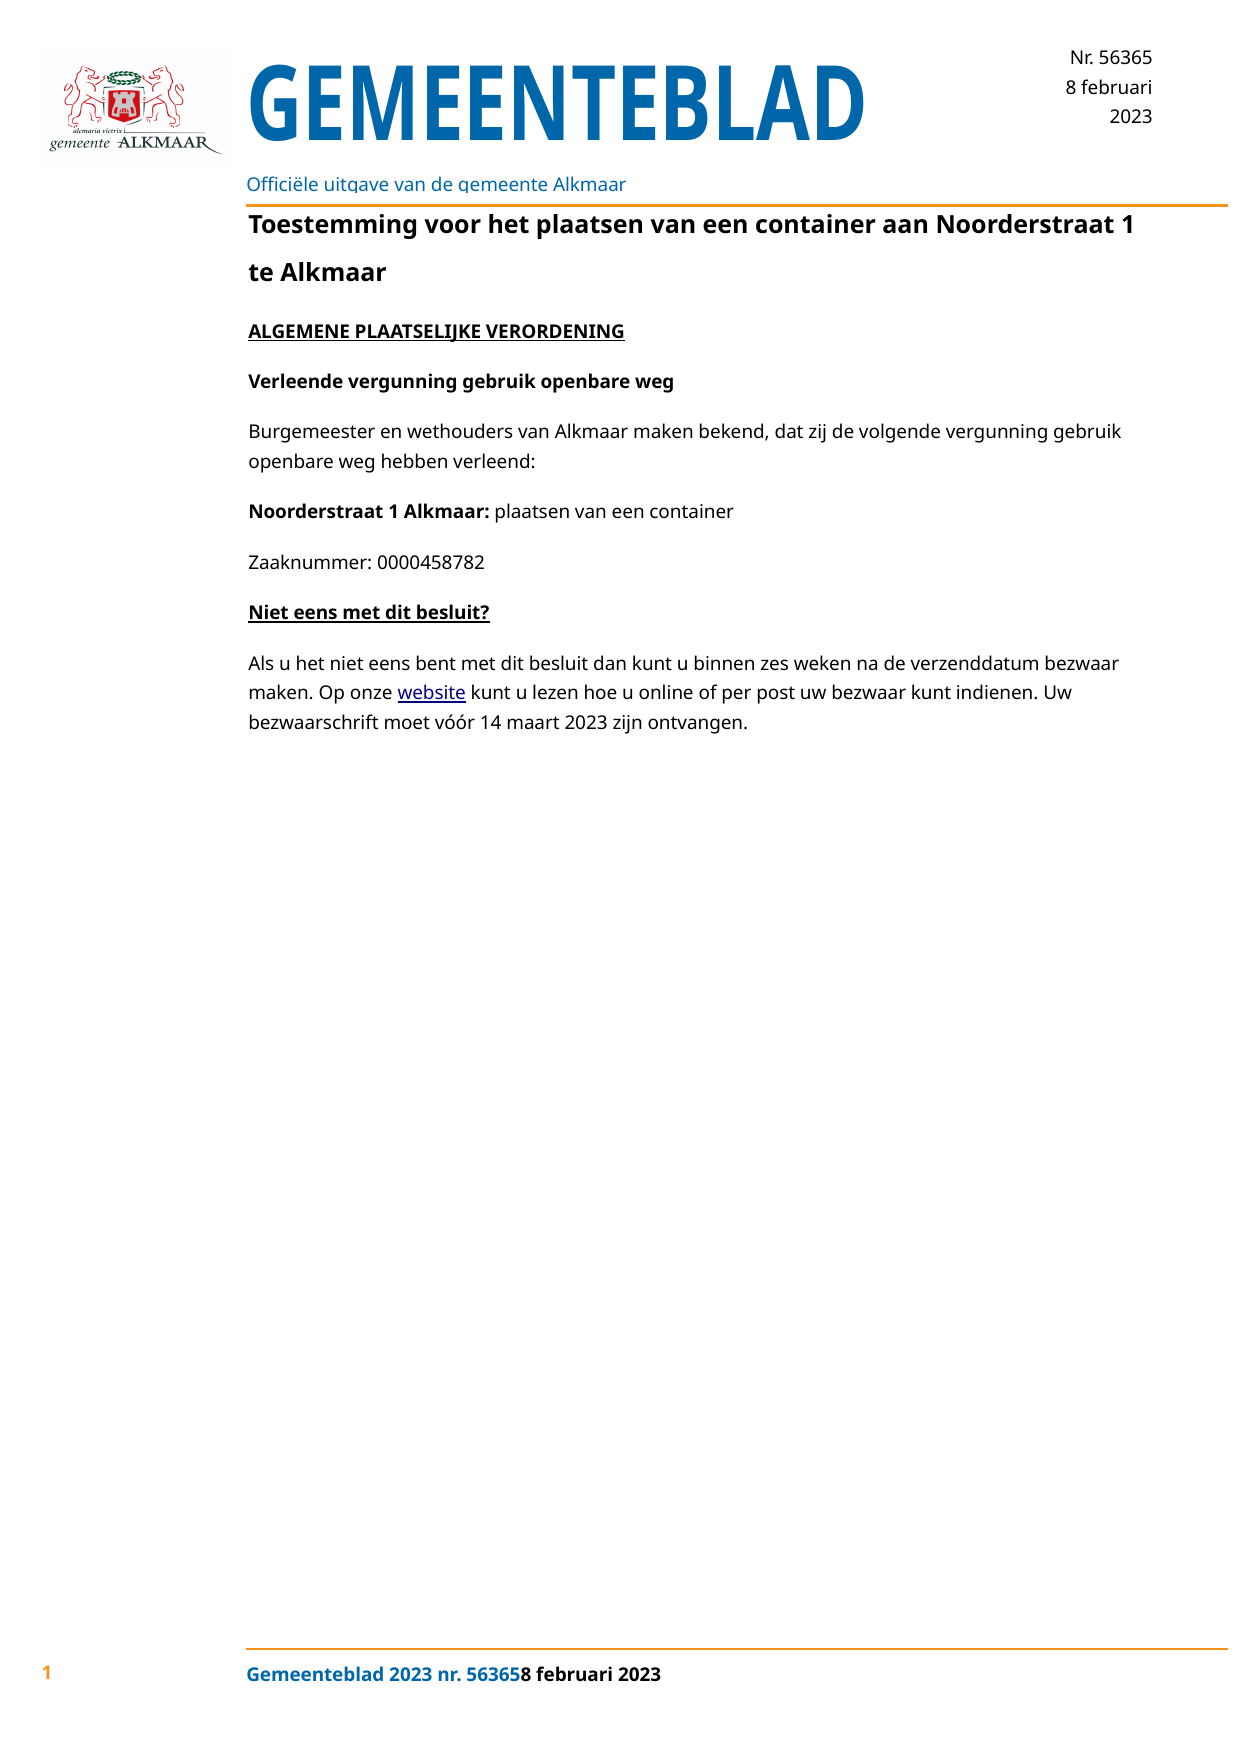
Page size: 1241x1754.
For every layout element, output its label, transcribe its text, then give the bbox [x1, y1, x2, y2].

picture [41, 47, 231, 172]
text Burgemeester en wethouders van Alkmaar maken bekend, dat zij de volgende vergunning gebruik openbare weg hebben verleend: [248, 419, 1152, 474]
text Noorderstraat 1 Alkmaar: plaatsen van een container [248, 499, 1152, 524]
text Toestemming voor het plaatsen van een container aan Noorderstraat 1 te Alkmaar [248, 207, 1152, 288]
text ALGEMENE PLAATSELIJKE VERORDENING [248, 318, 1152, 344]
text Verleende vergunning gebruik openbare weg [248, 368, 1152, 394]
text Zaaknummer: 0000458782 [248, 549, 1152, 575]
text Niet eens met dit besluit? [248, 599, 1152, 625]
text Als u het niet eens bent met dit besluit dan kunt u binnen zes weken na de verzenddatum bezwaar maken. Op onze website kunt u lezen hoe u online of per post uw bezwaar kunt indienen. Uw bezwaarschrift moet vóór 14 maart 2023 zijn ontvangen. [248, 650, 1152, 735]
